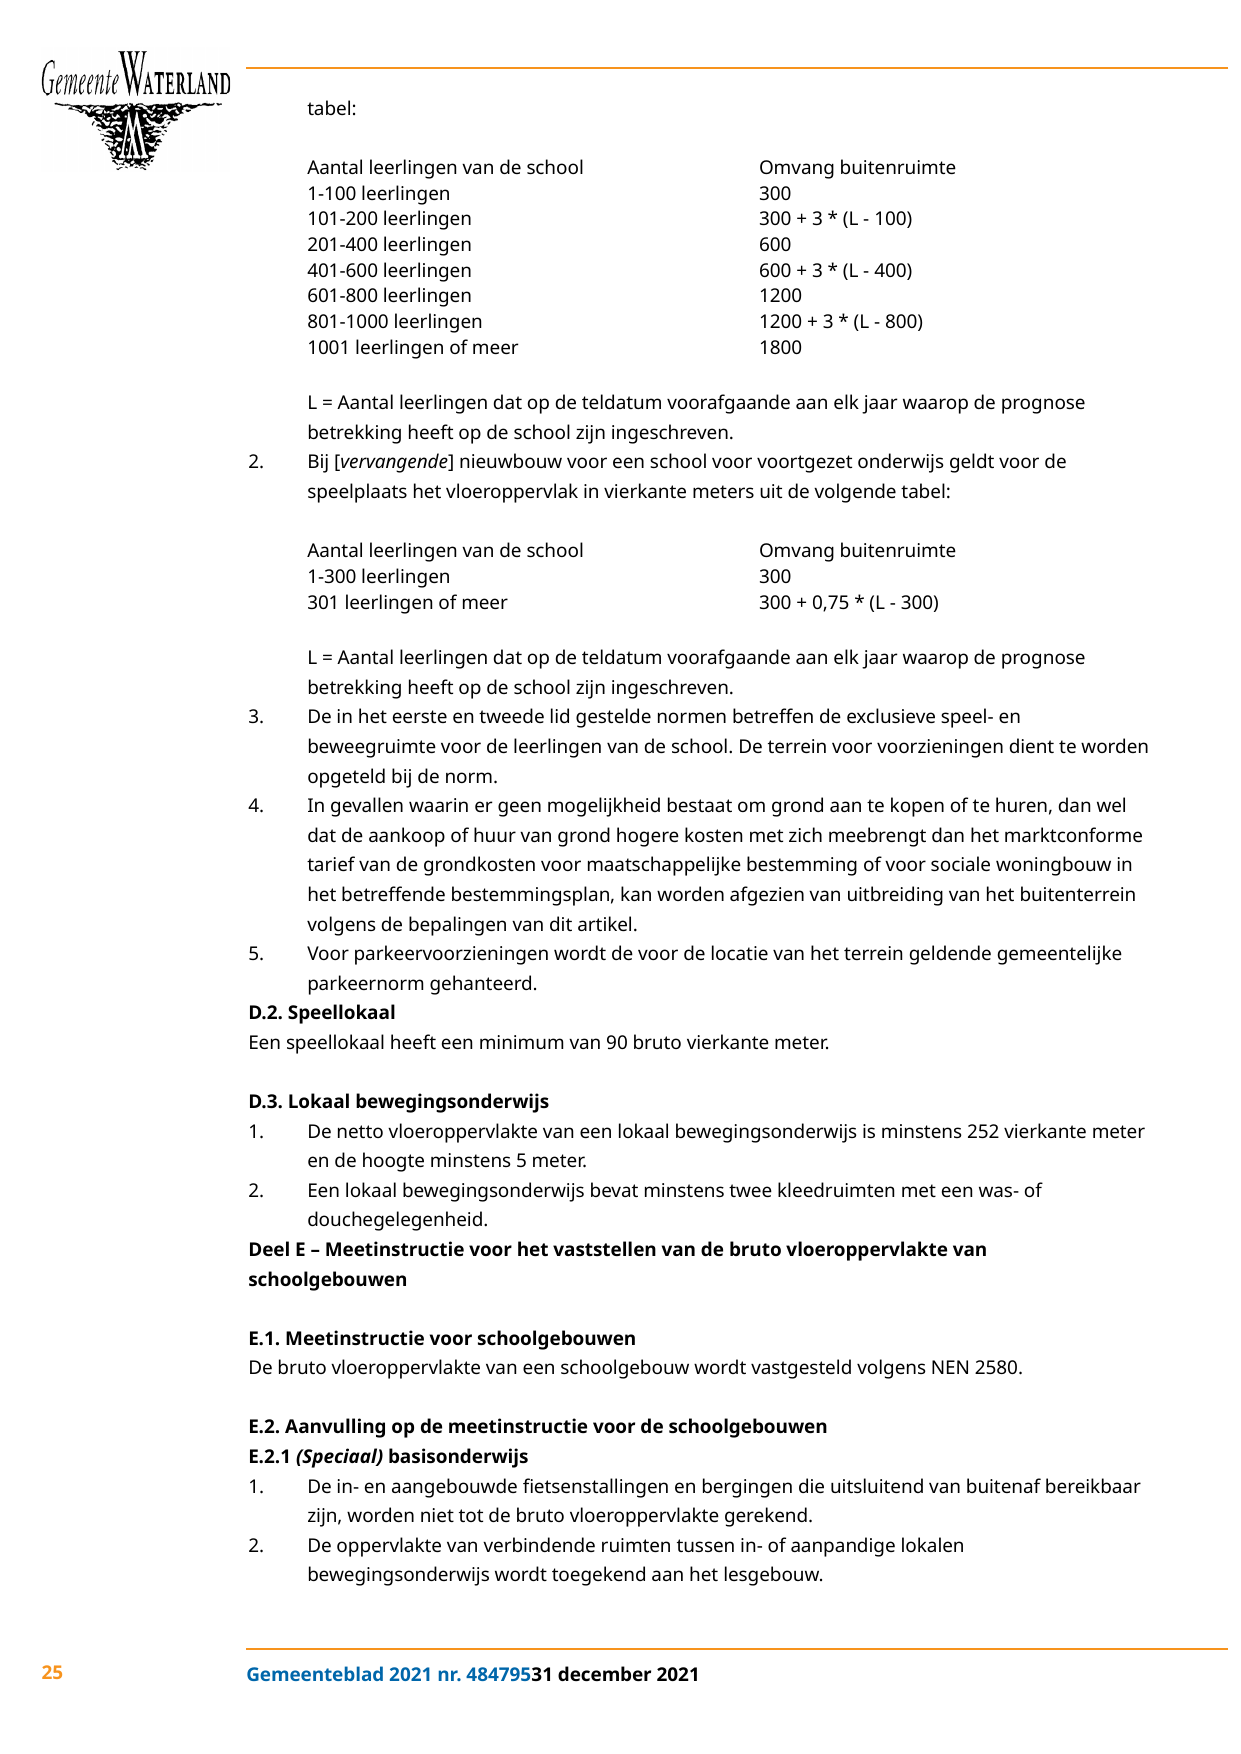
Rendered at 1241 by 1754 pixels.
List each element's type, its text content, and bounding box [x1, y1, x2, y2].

list De oppervlakte van verbindende ruimten tussen in- of aanpandige lokalen bewegingsonderwijs wordt toegekend aan het lesgebouw. [248, 1532, 1152, 1587]
text Deel E – Meetinstructie voor het vaststellen van de bruto vloeroppervlakte van schoolgebouwen [248, 1236, 1152, 1291]
list tabel: [248, 95, 1152, 121]
table_header Omvang buitenruimte [759, 154, 1211, 180]
table_cell 101-200 leerlingen [307, 206, 759, 231]
table_cell 300 [759, 563, 1211, 589]
text De bruto vloeroppervlakte van een schoolgebouw wordt vastgesteld volgens NEN 2580. [248, 1354, 1152, 1380]
table_cell 301 leerlingen of meer [307, 589, 759, 615]
list Bij [vervangende] nieuwbouw voor een school voor voortgezet onderwijs geldt voor de speelplaats het vloeroppervlak in vierkante meters uit de volgende tabel: [248, 449, 1152, 504]
table_cell 300 + 3 * (L - 100) [759, 206, 1211, 231]
table_cell 601-800 leerlingen [307, 283, 759, 308]
table_cell 300 + 0,75 * (L - 300) [759, 589, 1211, 615]
list L = Aantal leerlingen dat op de teldatum voorafgaande aan elk jaar waarop de prognose betrekking heeft op de school zijn ingeschreven. [248, 389, 1152, 445]
list Een lokaal bewegingsonderwijs bevat minstens twee kleedruimten met een was- of douchegelegenheid. [248, 1177, 1152, 1232]
text E.2.1 (Speciaal) basisonderwijs [248, 1443, 1152, 1469]
list De in- en aangebouwde fietsenstallingen en bergingen die uitsluitend van buitenaf bereikbaar zijn, worden niet tot de bruto vloeroppervlakte gerekend. [248, 1473, 1152, 1528]
table_cell 401-600 leerlingen [307, 257, 759, 283]
list Voor parkeervoorzieningen wordt de voor de locatie van het terrein geldende gemeentelijke parkeernorm gehanteerd. [248, 940, 1152, 996]
table_cell 1200 + 3 * (L - 800) [759, 309, 1211, 334]
table_header Aantal leerlingen van de school [307, 154, 759, 180]
table_cell 600 + 3 * (L - 400) [759, 257, 1211, 283]
table_header Aantal leerlingen van de school [307, 538, 759, 563]
table_cell 1-100 leerlingen [307, 180, 759, 206]
table_header Omvang buitenruimte [759, 538, 1211, 563]
table_cell 201-400 leerlingen [307, 231, 759, 257]
text E.2. Aanvulling op de meetinstructie voor de schoolgebouwen [248, 1414, 1152, 1439]
table_cell 1200 [759, 283, 1211, 308]
table_cell 1800 [759, 334, 1211, 360]
text E.1. Meetinstructie voor schoolgebouwen [248, 1325, 1152, 1351]
text D.2. Speellokaal [248, 999, 1152, 1025]
table_cell 801-1000 leerlingen [307, 309, 759, 334]
table_cell 600 [759, 231, 1211, 257]
table_cell 1-300 leerlingen [307, 563, 759, 589]
picture [41, 47, 231, 172]
text D.3. Lokaal bewegingsonderwijs [248, 1088, 1152, 1114]
list L = Aantal leerlingen dat op de teldatum voorafgaande aan elk jaar waarop de prognose betrekking heeft op de school zijn ingeschreven. [248, 644, 1152, 700]
list In gevallen waarin er geen mogelijkheid bestaat om grond aan te kopen of te huren, dan wel dat de aankoop of huur van grond hogere kosten met zich meebrengt dan het marktconforme tarief van de grondkosten voor maatschappelijke bestemming of voor sociale woningbouw in het betreffende bestemmingsplan, kan worden afgezien van uitbreiding van het buitenterrein volgens de bepalingen van dit artikel. [248, 792, 1152, 936]
table_cell 300 [759, 180, 1211, 206]
list De netto vloeroppervlakte van een lokaal bewegingsonderwijs is minstens 252 vierkante meter en de hoogte minstens 5 meter. [248, 1118, 1152, 1173]
list De in het eerste en tweede lid gestelde normen betreffen de exclusieve speel- en beweegruimte voor de leerlingen van de school. De terrein voor voorzieningen dient te worden opgeteld bij de norm. [248, 704, 1152, 788]
text Een speellokaal heeft een minimum van 90 bruto vierkante meter. [248, 1029, 1152, 1055]
table_cell 1001 leerlingen of meer [307, 334, 759, 360]
